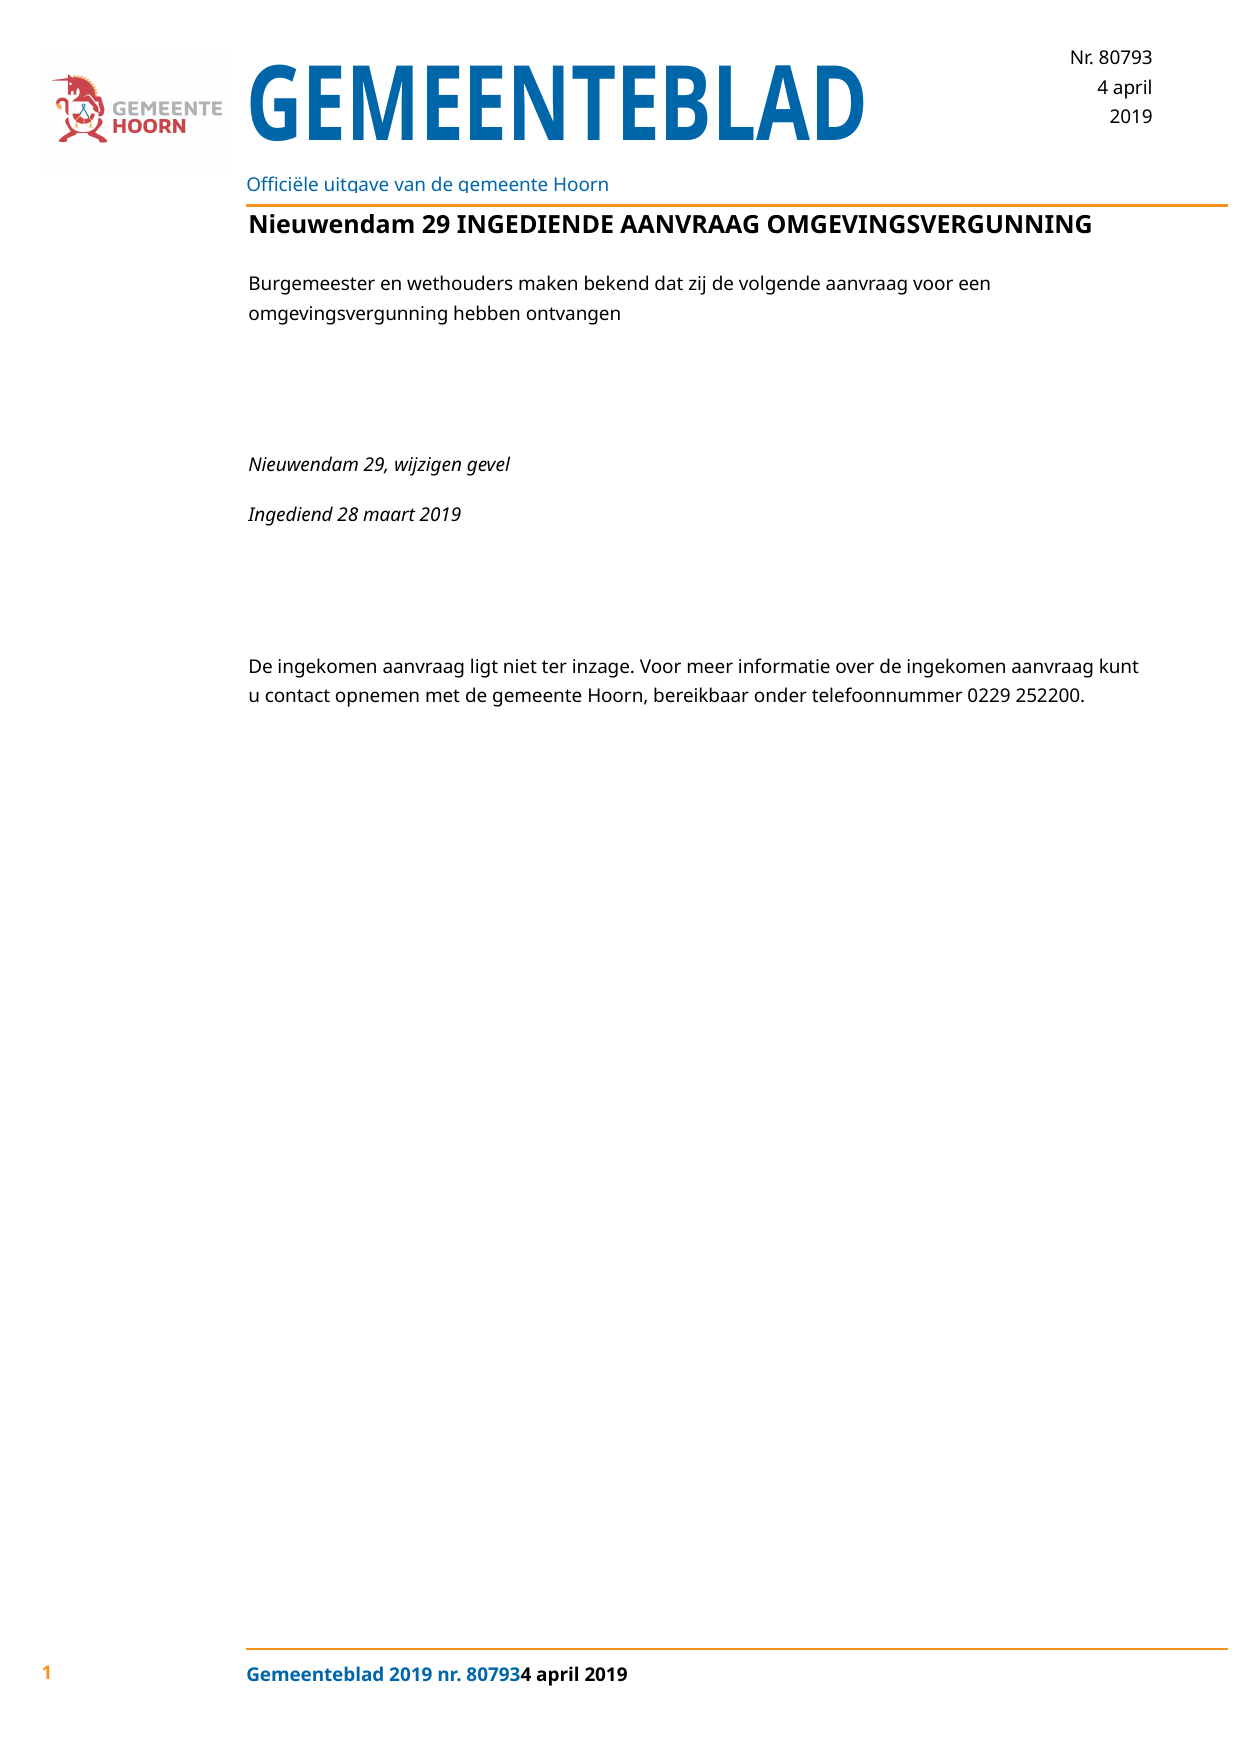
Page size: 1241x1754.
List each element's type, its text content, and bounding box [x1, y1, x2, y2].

text De ingekomen aanvraag ligt niet ter inzage. Voor meer informatie over de ingekomen aanvraag kunt u contact opnemen met de gemeente Hoorn, bereikbaar onder telefoonnummer 0229 252200. [248, 653, 1152, 708]
picture [41, 47, 231, 172]
text Ingediend 28 maart 2019 [248, 502, 1152, 527]
text Nieuwendam 29 INGEDIENDE AANVRAAG OMGEVINGSVERGUNNING [248, 207, 1152, 241]
text Nieuwendam 29, wijzigen gevel [248, 451, 1152, 477]
text Burgemeester en wethouders maken bekend dat zij de volgende aanvraag voor een omgevingsvergunning hebben ontvangen [248, 270, 1152, 326]
